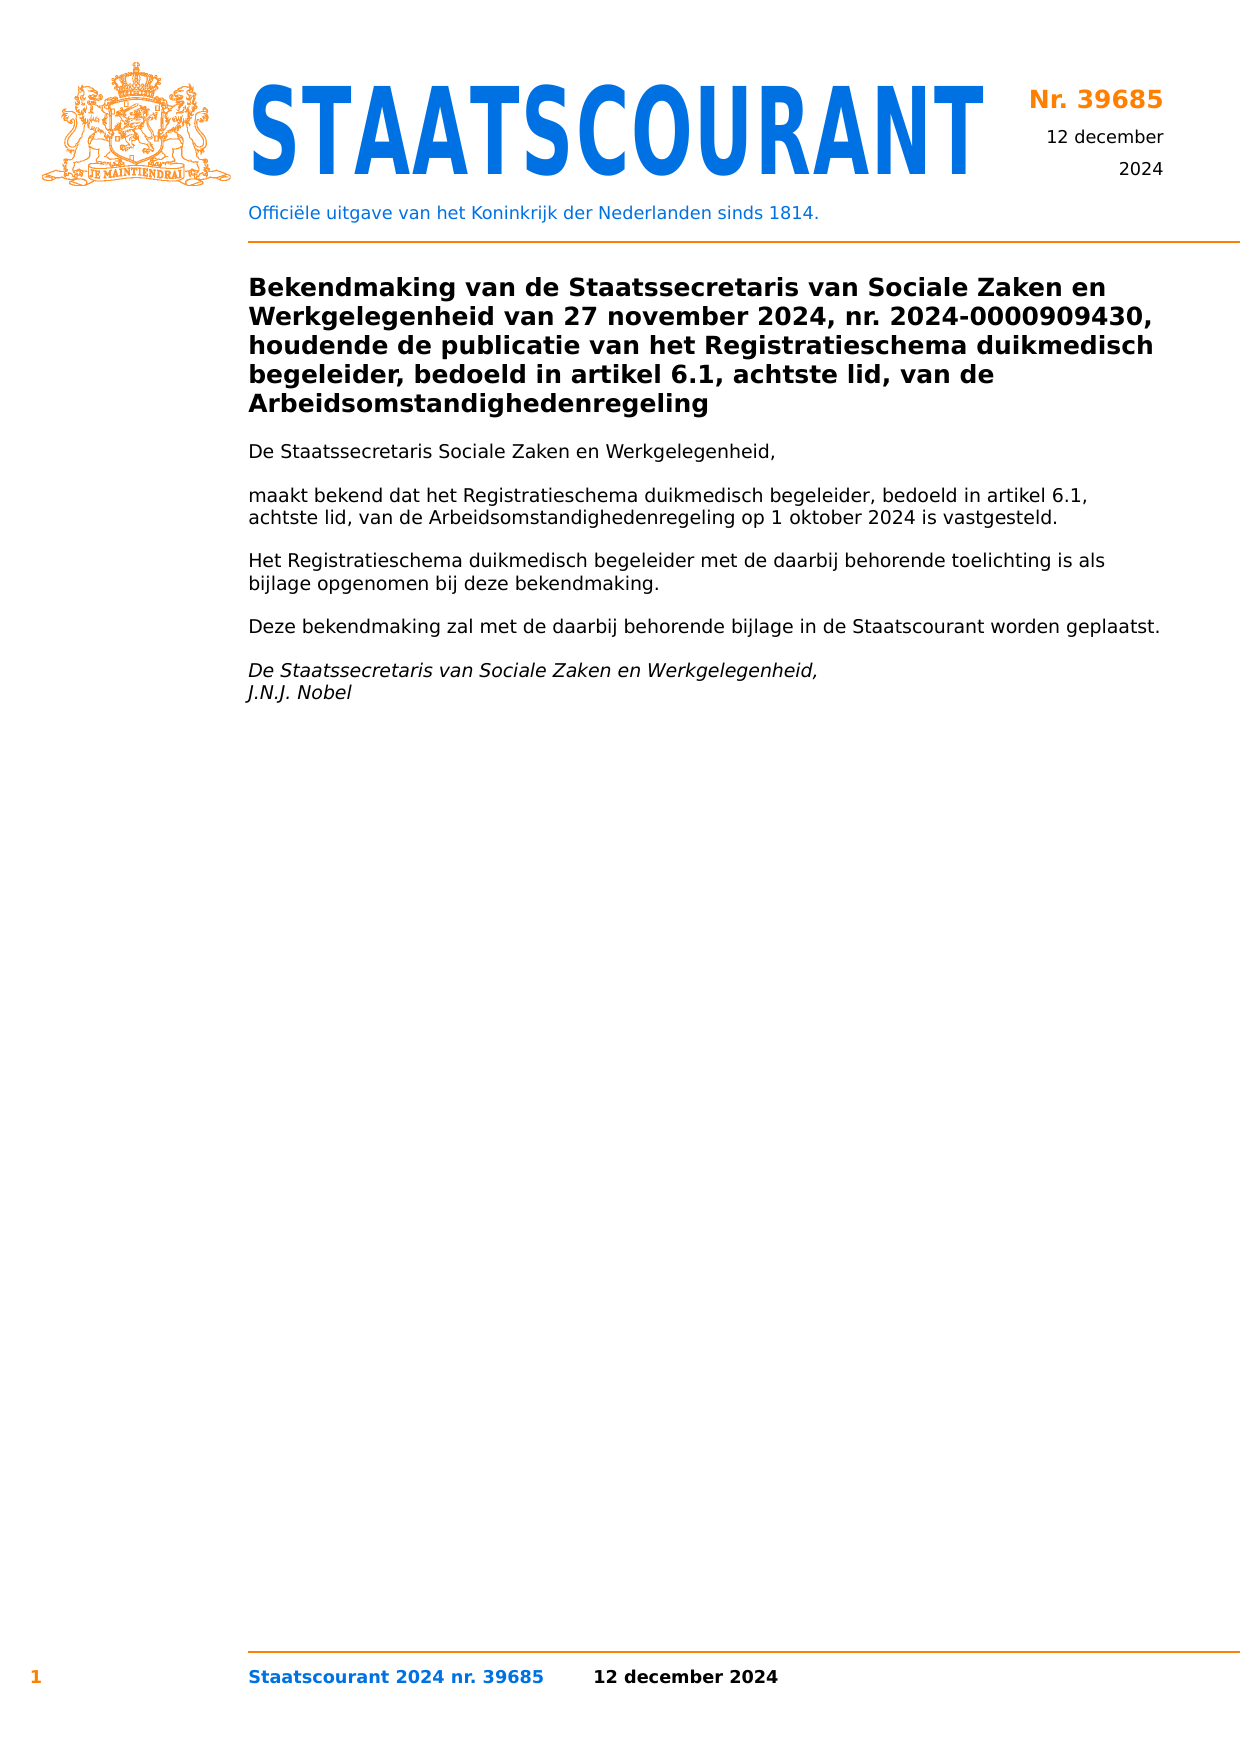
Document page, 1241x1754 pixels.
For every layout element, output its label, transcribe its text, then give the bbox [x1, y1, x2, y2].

table_header Nr. 39685 [998, 62, 1240, 121]
table_cell Officiële uitgave van het Koninkrijk der Nederlanden sinds 1814. [248, 203, 1240, 241]
table_header [25, 62, 248, 241]
table_header STAATSCOURANT [248, 62, 998, 203]
text De Staatssecretaris van Sociale Zaken en Werkgelegenheid, J.N.J. Nobel [248, 660, 1163, 704]
text De Staatssecretaris Sociale Zaken en Werkgelegenheid, [248, 441, 1163, 463]
table_cell 12 december [998, 121, 1240, 153]
subtitle Bekendmaking van de Staatssecretaris van Sociale Zaken en Werkgelegenheid van 27 november 2024, nr. 2024-0000909430, houdende de publicatie van het Registratieschema duikmedisch begeleider, bedoeld in artikel 6.1, achtste lid, van de Arbeidsomstandighedenregeling [248, 273, 1163, 419]
text Het Registratieschema duikmedisch begeleider met de daarbij behorende toelichting is als bijlage opgenomen bij deze bekendmaking. [248, 550, 1163, 594]
picture [41, 62, 231, 186]
text Deze bekendmaking zal met de daarbij behorende bijlage in de Staatscourant worden geplaatst. [248, 616, 1163, 638]
text maakt bekend dat het Registratieschema duikmedisch begeleider, bedoeld in artikel 6.1, achtste lid, van de Arbeidsomstandighedenregeling op 1 oktober 2024 is vastgesteld. [248, 484, 1163, 528]
table_cell 2024 [998, 153, 1240, 203]
